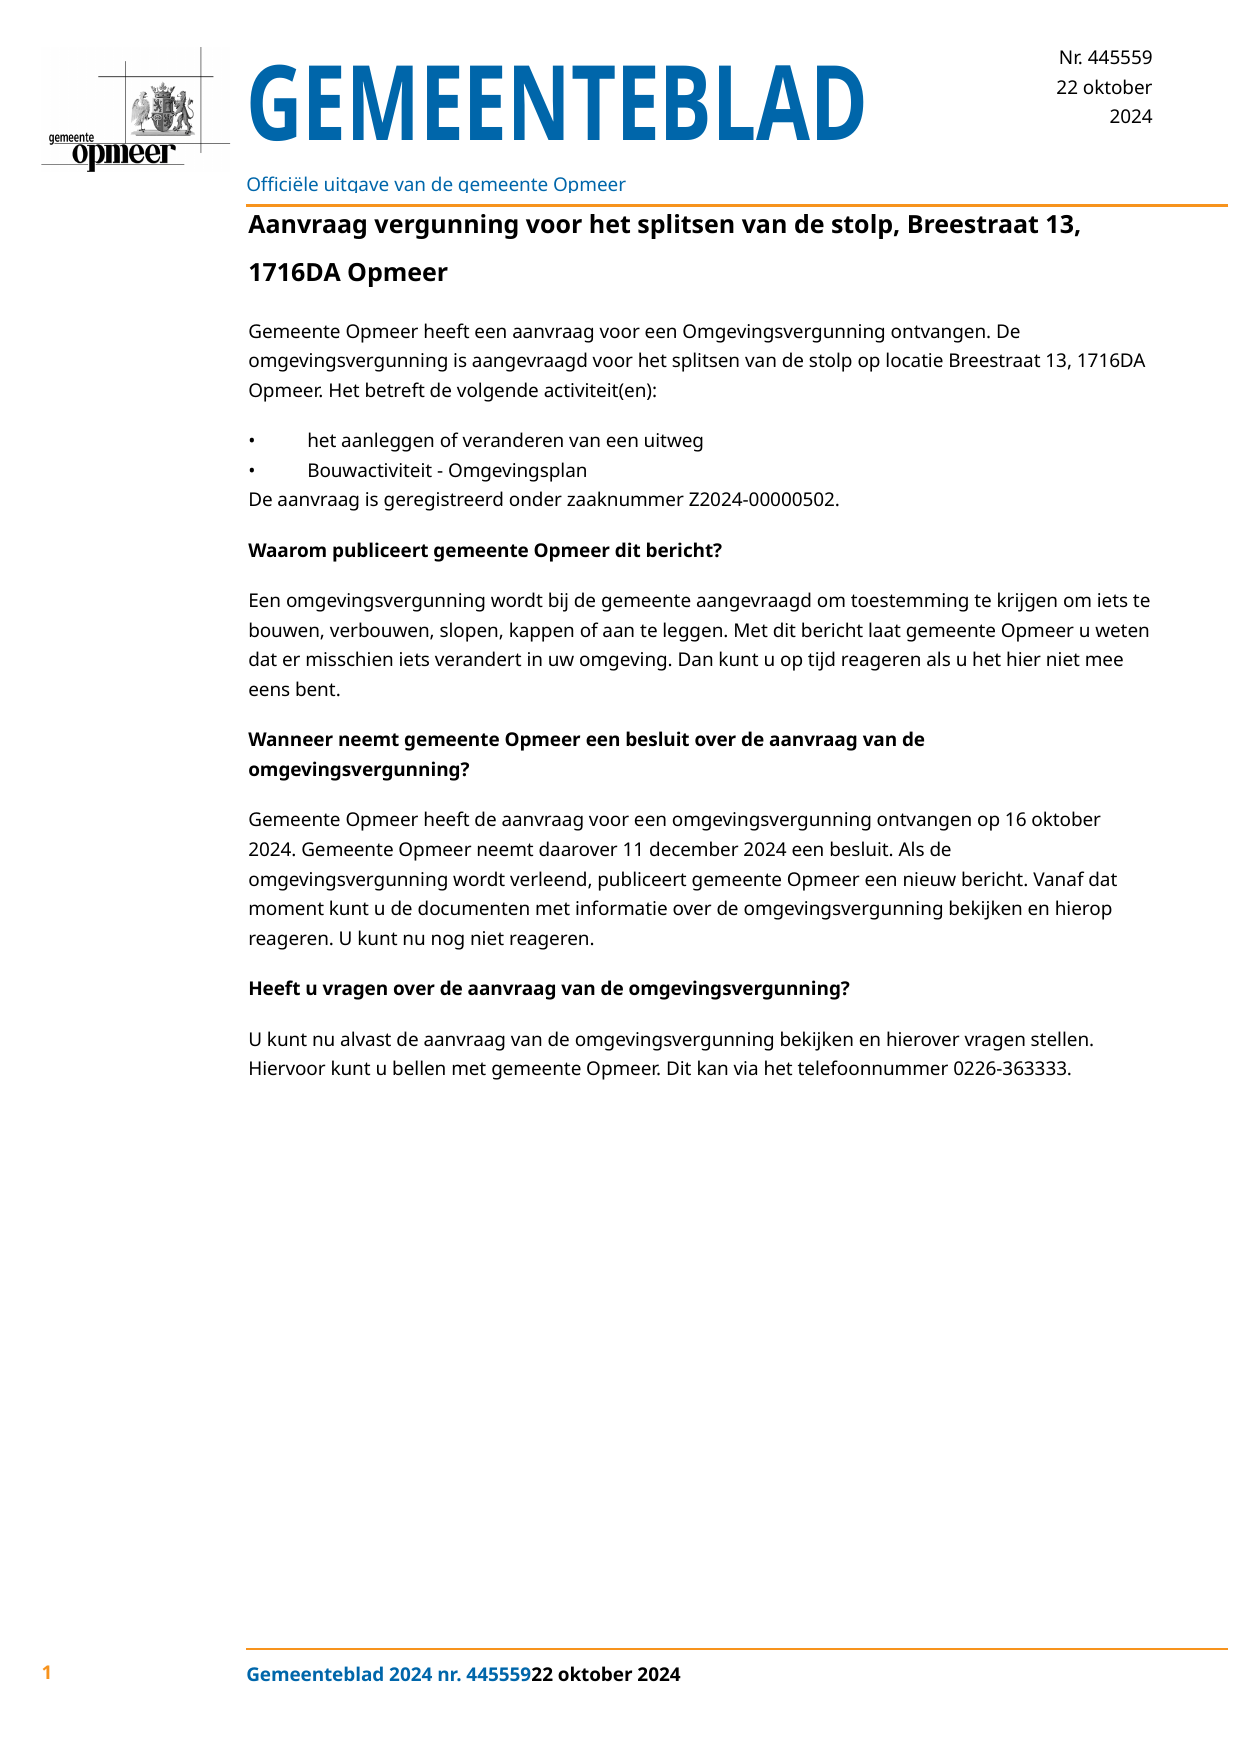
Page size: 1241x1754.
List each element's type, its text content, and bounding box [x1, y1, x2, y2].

text Wanneer neemt gemeente Opmeer een besluit over de aanvraag van de omgevingsvergunning? [248, 727, 1152, 782]
text Gemeente Opmeer heeft een aanvraag voor een Omgevingsvergunning ontvangen. De omgevingsvergunning is aangevraagd voor het splitsen van de stolp op locatie Breestraat 13, 1716DA Opmeer. Het betreft de volgende activiteit(en): [248, 318, 1152, 403]
text Waarom publiceert gemeente Opmeer dit bericht? [248, 537, 1152, 563]
text Gemeente Opmeer heeft de aanvraag voor een omgevingsvergunning ontvangen op 16 oktober 2024. Gemeente Opmeer neemt daarover 11 december 2024 een besluit. Als de omgevingsvergunning wordt verleend, publiceert gemeente Opmeer een nieuw bericht. Vanaf dat moment kunt u de documenten met informatie over de omgevingsvergunning bekijken en hierop reageren. U kunt nu nog niet reageren. [248, 807, 1152, 951]
text De aanvraag is geregistreerd onder zaaknummer Z2024-00000502. [248, 487, 1152, 512]
text Een omgevingsvergunning wordt bij de gemeente aangevraagd om toestemming te krijgen om iets te bouwen, verbouwen, slopen, kappen of aan te leggen. Met dit bericht laat gemeente Opmeer u weten dat er misschien iets verandert in uw omgeving. Dan kunt u op tijd reageren als u het hier niet mee eens bent. [248, 587, 1152, 702]
picture [41, 47, 231, 172]
text U kunt nu alvast de aanvraag van de omgevingsvergunning bekijken en hierover vragen stellen. Hiervoor kunt u bellen met gemeente Opmeer. Dit kan via het telefoonnummer 0226-363333. [248, 1026, 1152, 1081]
list Bouwactiviteit - Omgevingsplan [248, 457, 1152, 483]
text Heeft u vragen over de aanvraag van de omgevingsvergunning? [248, 975, 1152, 1001]
text Aanvraag vergunning voor het splitsen van de stolp, Breestraat 13, 1716DA Opmeer [248, 207, 1152, 288]
list het aanleggen of veranderen van een uitweg [248, 427, 1152, 453]
